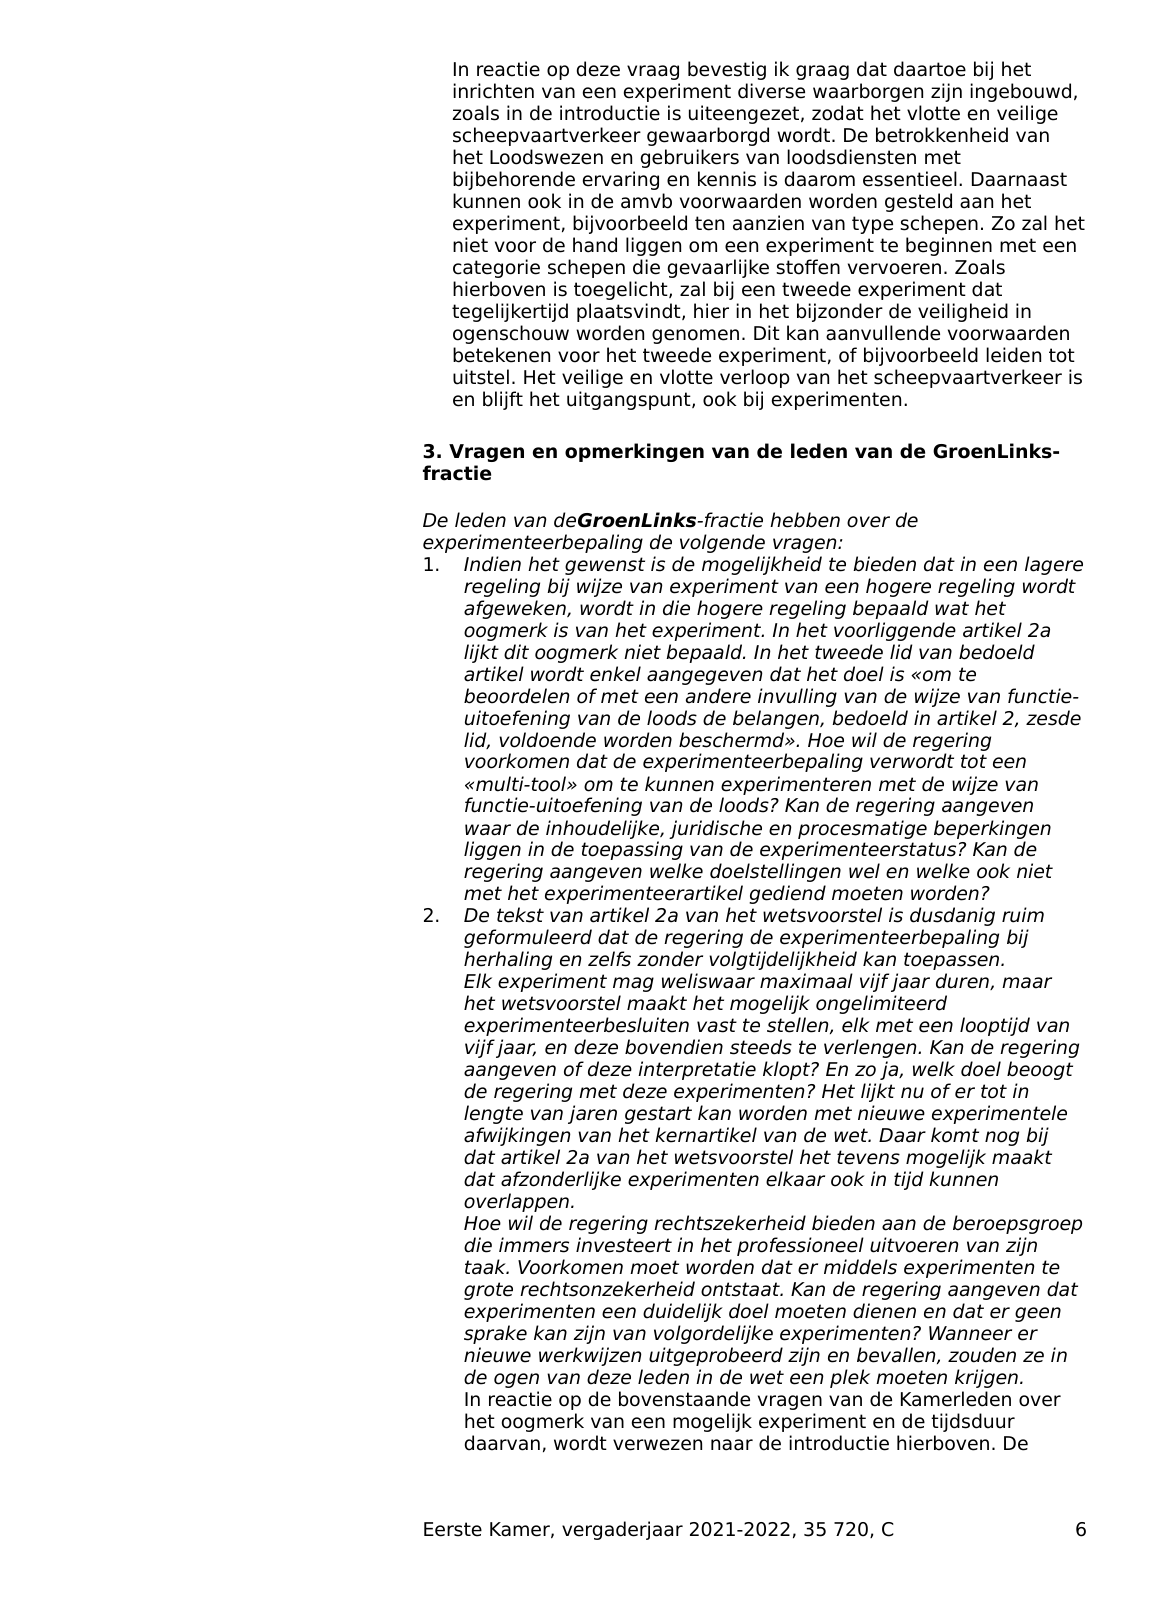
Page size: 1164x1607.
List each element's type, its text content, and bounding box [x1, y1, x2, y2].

text Hoe wil de regering rechtszekerheid bieden aan de beroepsgroep die immers investeert in het professioneel uitvoeren van zijn taak. Voorkomen moet worden dat er middels experimenten te grote rechtsonzekerheid ontstaat. Kan de regering aangeven dat experimenten een duidelijk doel moeten dienen en dat er geen sprake kan zijn van volgordelijke experimenten? Wanneer er nieuwe werkwijzen uitgeprobeerd zijn en bevallen, zouden ze in de ogen van deze leden in de wet een plek moeten krijgen. [464, 1213, 1087, 1389]
text De leden van deGroenLinks-fractie hebben over de experimenteerbepaling de volgende vragen: [422, 510, 1087, 554]
text 1. Indien het gewenst is de mogelijkheid te bieden dat in een lagere regeling bij wijze van experiment van een hogere regeling wordt afgeweken, wordt in die hogere regeling bepaald wat het oogmerk is van het experiment. In het voorliggende artikel 2a lijkt dit oogmerk niet bepaald. In het tweede lid van bedoeld artikel wordt enkel aangegeven dat het doel is «om te beoordelen of met een andere invulling van de wijze van functie-uitoefening van de loods de belangen, bedoeld in artikel 2, zesde lid, voldoende worden beschermd». Hoe wil de regering voorkomen dat de experimenteerbepaling verwordt tot een «multi-tool» om te kunnen experimenteren met de wijze van functie-uitoefening van de loods? Kan de regering aangeven waar de inhoudelijke, juridische en procesmatige beperkingen liggen in de toepassing van de experimenteerstatus? Kan de regering aangeven welke doelstellingen wel en welke ook niet met het experimenteerartikel gediend moeten worden? [422, 554, 1087, 905]
text In reactie op deze vraag bevestig ik graag dat daartoe bij het inrichten van een experiment diverse waarborgen zijn ingebouwd, zoals in de introductie is uiteengezet, zodat het vlotte en veilige scheepvaartverkeer gewaarborgd wordt. De betrokkenheid van het Loodswezen en gebruikers van loodsdiensten met bijbehorende ervaring en kennis is daarom essentieel. Daarnaast kunnen ook in de amvb voorwaarden worden gesteld aan het experiment, bijvoorbeeld ten aanzien van type schepen. Zo zal het niet voor de hand liggen om een experiment te beginnen met een categorie schepen die gevaarlijke stoffen vervoeren. Zoals hierboven is toegelicht, zal bij een tweede experiment dat tegelijkertijd plaatsvindt, hier in het bijzonder de veiligheid in ogenschouw worden genomen. Dit kan aanvullende voorwaarden betekenen voor het tweede experiment, of bijvoorbeeld leiden tot uitstel. Het veilige en vlotte verloop van het scheepvaartverkeer is en blijft het uitgangspunt, ook bij experimenten. [452, 59, 1087, 411]
subtitle 3. Vragen en opmerkingen van de leden van de GroenLinks-fractie [422, 441, 1087, 485]
text In reactie op de bovenstaande vragen van de Kamerleden over het oogmerk van een mogelijk experiment en de tijdsduur daarvan, wordt verwezen naar de introductie hierboven. De [464, 1389, 1087, 1455]
text 2. De tekst van artikel 2a van het wetsvoorstel is dusdanig ruim geformuleerd dat de regering de experimenteerbepaling bij herhaling en zelfs zonder volgtijdelijkheid kan toepassen. [422, 905, 1087, 971]
text Elk experiment mag weliswaar maximaal vijf jaar duren, maar het wetsvoorstel maakt het mogelijk ongelimiteerd experimenteerbesluiten vast te stellen, elk met een looptijd van vijf jaar, en deze bovendien steeds te verlengen. Kan de regering aangeven of deze interpretatie klopt? En zo ja, welk doel beoogt de regering met deze experimenten? Het lijkt nu of er tot in lengte van jaren gestart kan worden met nieuwe experimentele afwijkingen van het kernartikel van de wet. Daar komt nog bij dat artikel 2a van het wetsvoorstel het tevens mogelijk maakt dat afzonderlijke experimenten elkaar ook in tijd kunnen overlappen. [464, 971, 1087, 1213]
